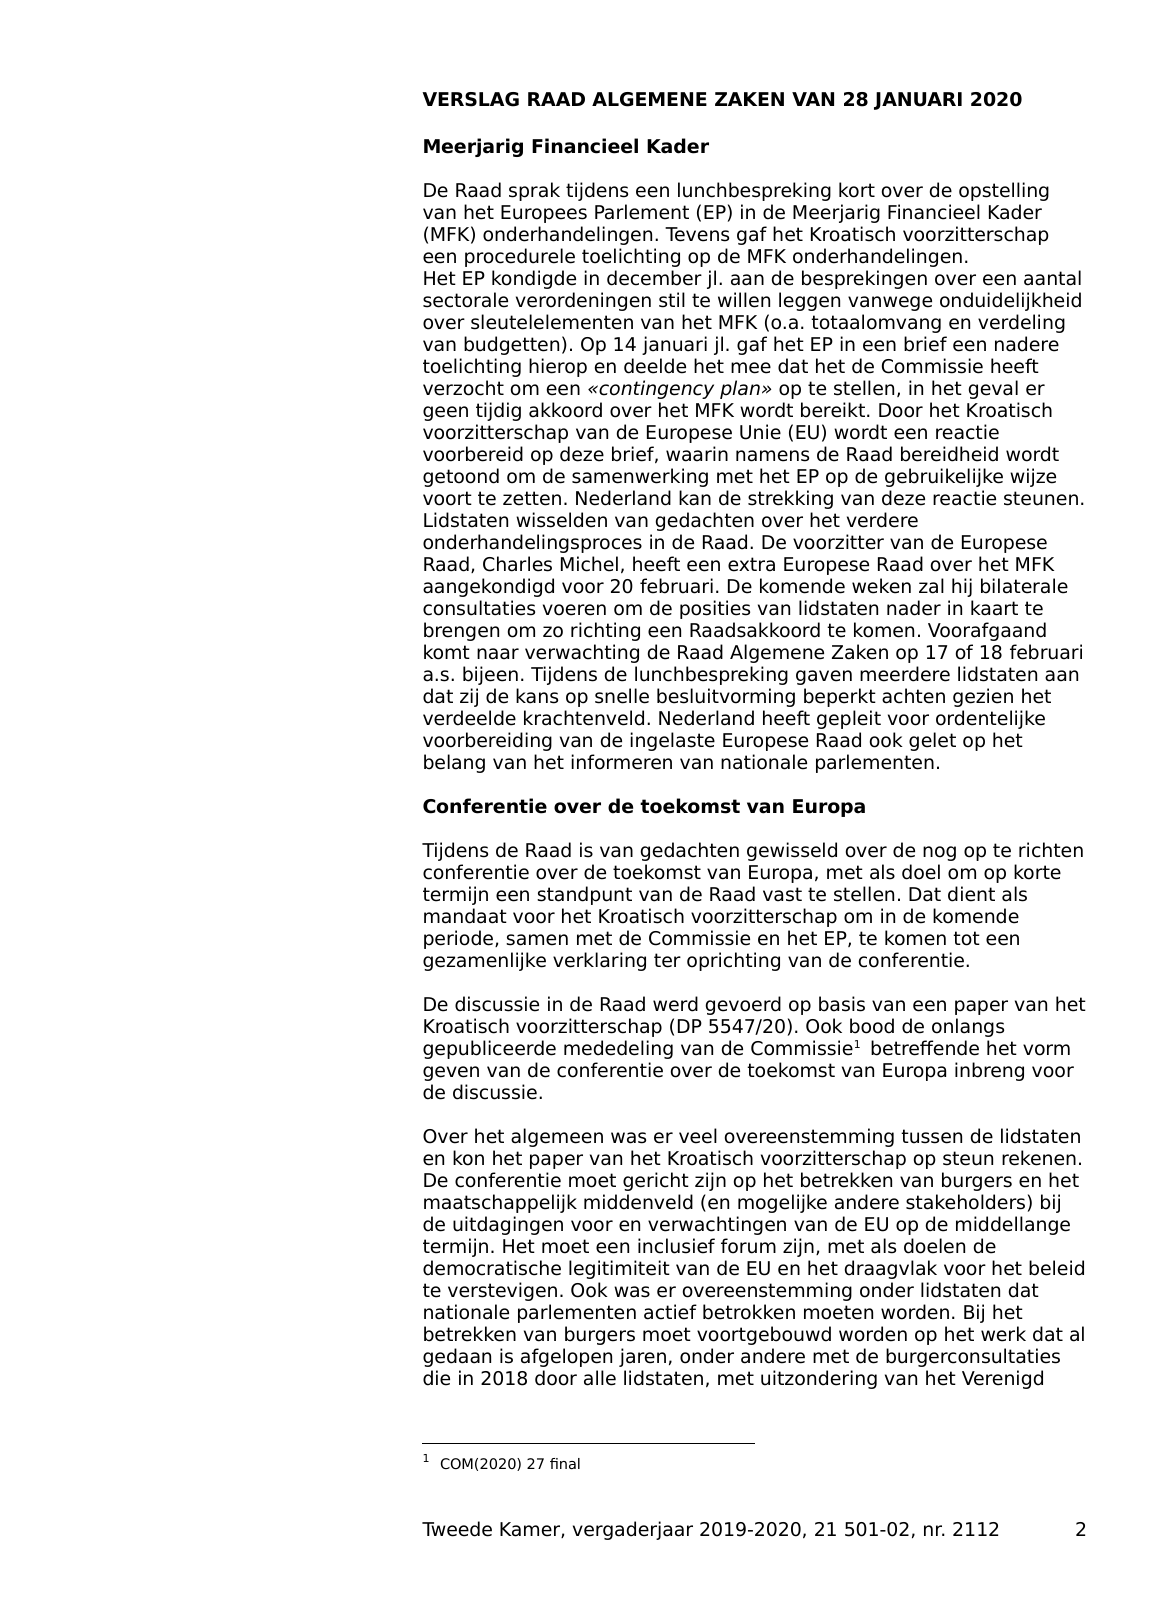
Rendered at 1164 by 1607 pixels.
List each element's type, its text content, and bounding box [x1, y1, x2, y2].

subtitle VERSLAG RAAD ALGEMENE ZAKEN VAN 28 JANUARI 2020 [422, 89, 1087, 111]
text Tijdens de Raad is van gedachten gewisseld over de nog op te richten conferentie over de toekomst van Europa, met als doel om op korte termijn een standpunt van de Raad vast te stellen. Dat dient als mandaat voor het Kroatisch voorzitterschap om in de komende periode, samen met de Commissie en het EP, te komen tot een gezamenlijke verklaring ter oprichting van de conferentie. [422, 840, 1087, 972]
text De discussie in de Raad werd gevoerd op basis van een paper van het Kroatisch voorzitterschap (DP 5547/20). Ook bood de onlangs gepubliceerde mededeling van de Commissie betreffende het vorm geven van de conferentie over de toekomst van Europa inbreng voor de discussie. [422, 994, 1087, 1104]
text Over het algemeen was er veel overeenstemming tussen de lidstaten en kon het paper van het Kroatisch voorzitterschap op steun rekenen. De conferentie moet gericht zijn op het betrekken van burgers en het maatschappelijk middenveld (en mogelijke andere stakeholders) bij de uitdagingen voor en verwachtingen van de EU op de middellange termijn. Het moet een inclusief forum zijn, met als doelen de democratische legitimiteit van de EU en het draagvlak voor het beleid te verstevigen. Ook was er overeenstemming onder lidstaten dat nationale parlementen actief betrokken moeten worden. Bij het betrekken van burgers moet voortgebouwd worden op het werk dat al gedaan is afgelopen jaren, onder andere met de burgerconsultaties die in 2018 door alle lidstaten, met uitzondering van het Verenigd [422, 1126, 1087, 1390]
text Lidstaten wisselden van gedachten over het verdere onderhandelingsproces in de Raad. De voorzitter van de Europese Raad, Charles Michel, heeft een extra Europese Raad over het MFK aangekondigd voor 20 februari. De komende weken zal hij bilaterale consultaties voeren om de posities van lidstaten nader in kaart te brengen om zo richting een Raadsakkoord te komen. Voorafgaand komt naar verwachting de Raad Algemene Zaken op 17 of 18 februari a.s. bijeen. Tijdens de lunchbespreking gaven meerdere lidstaten aan dat zij de kans op snelle besluitvorming beperkt achten gezien het verdeelde krachtenveld. Nederland heeft gepleit voor ordentelijke voorbereiding van de ingelaste Europese Raad ook gelet op het belang van het informeren van nationale parlementen. [422, 510, 1087, 774]
subtitle Meerjarig Financieel Kader [422, 136, 1087, 158]
text De Raad sprak tijdens een lunchbespreking kort over de opstelling van het Europees Parlement (EP) in de Meerjarig Financieel Kader (MFK) onderhandelingen. Tevens gaf het Kroatisch voorzitterschap een procedurele toelichting op de MFK onderhandelingen. [422, 180, 1087, 268]
text Het EP kondigde in december jl. aan de besprekingen over een aantal sectorale verordeningen stil te willen leggen vanwege onduidelijkheid over sleutelelementen van het MFK (o.a. totaalomvang en verdeling van budgetten). Op 14 januari jl. gaf het EP in een brief een nadere toelichting hierop en deelde het mee dat het de Commissie heeft verzocht om een «contingency plan» op te stellen, in het geval er geen tijdig akkoord over het MFK wordt bereikt. Door het Kroatisch voorzitterschap van de Europese Unie (EU) wordt een reactie voorbereid op deze brief, waarin namens de Raad bereidheid wordt getoond om de samenwerking met het EP op de gebruikelijke wijze voort te zetten. Nederland kan de strekking van deze reactie steunen. [422, 268, 1087, 510]
text COM(2020) 27 final [422, 1452, 1087, 1474]
subtitle Conferentie over de toekomst van Europa [422, 796, 1087, 818]
